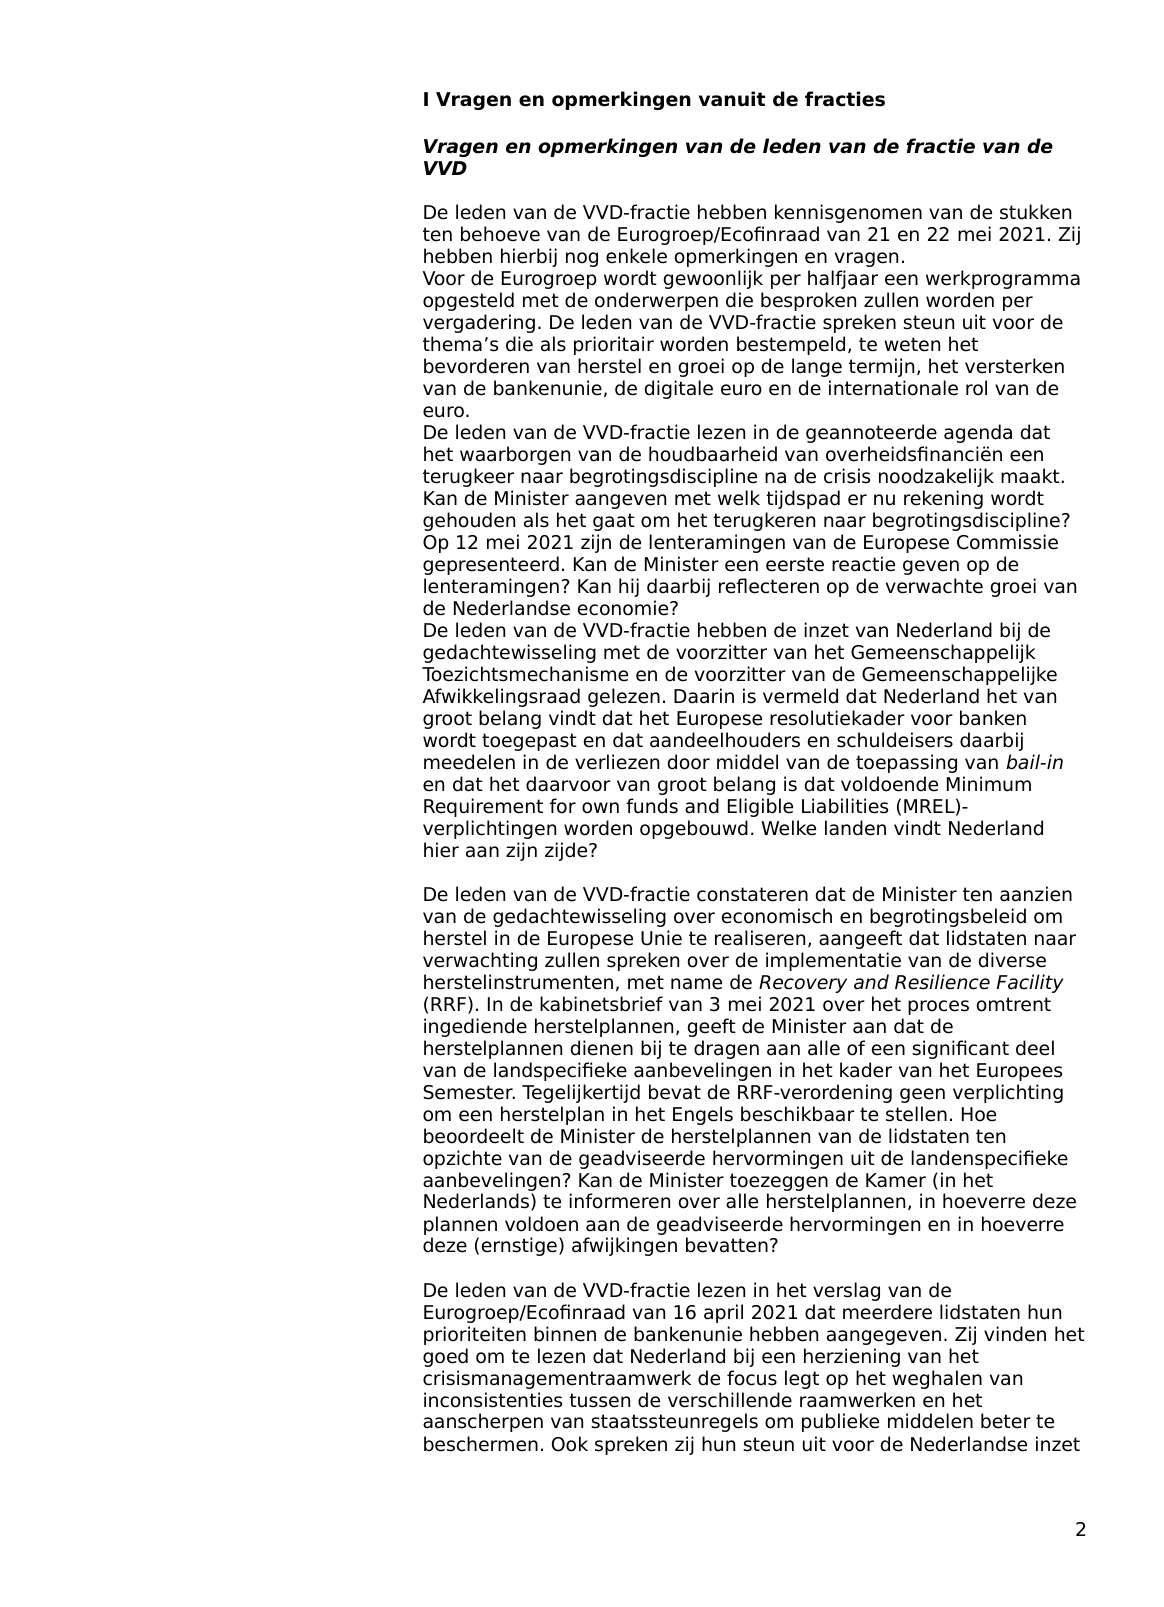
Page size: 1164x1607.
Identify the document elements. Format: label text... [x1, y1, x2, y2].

text De leden van de VVD-fractie lezen in de geannoteerde agenda dat het waarborgen van de houdbaarheid van overheidsfinanciën een terugkeer naar begrotingsdiscipline na de crisis noodzakelijk maakt. Kan de Minister aangeven met welk tijdspad er nu rekening wordt gehouden als het gaat om het terugkeren naar begrotingsdiscipline? [422, 422, 1087, 532]
text De leden van de VVD-fractie lezen in het verslag van de Eurogroep/Ecofinraad van 16 april 2021 dat meerdere lidstaten hun prioriteiten binnen de bankenunie hebben aangegeven. Zij vinden het goed om te lezen dat Nederland bij een herziening van het crisismanagementraamwerk de focus legt op het weghalen van inconsistenties tussen de verschillende raamwerken en het aanscherpen van staatssteunregels om publieke middelen beter te beschermen. Ook spreken zij hun steun uit voor de Nederlandse inzet [422, 1279, 1087, 1455]
text De leden van de VVD-fractie hebben kennisgenomen van de stukken ten behoeve van de Eurogroep/Ecofinraad van 21 en 22 mei 2021. Zij hebben hierbij nog enkele opmerkingen en vragen. [422, 202, 1087, 268]
text De leden van de VVD-fractie constateren dat de Minister ten aanzien van de gedachtewisseling over economisch en begrotingsbeleid om herstel in de Europese Unie te realiseren, aangeeft dat lidstaten naar verwachting zullen spreken over de implementatie van de diverse herstelinstrumenten, met name de Recovery and Resilience Facility (RRF). In de kabinetsbrief van 3 mei 2021 over het proces omtrent ingediende herstelplannen, geeft de Minister aan dat de herstelplannen dienen bij te dragen aan alle of een significant deel van de landspecifieke aanbevelingen in het kader van het Europees Semester. Tegelijkertijd bevat de RRF-verordening geen verplichting om een herstelplan in het Engels beschikbaar te stellen. Hoe beoordeelt de Minister de herstelplannen van de lidstaten ten opzichte van de geadviseerde hervormingen uit de landenspecifieke aanbevelingen? Kan de Minister toezeggen de Kamer (in het Nederlands) te informeren over alle herstelplannen, in hoeverre deze plannen voldoen aan de geadviseerde hervormingen en in hoeverre deze (ernstige) afwijkingen bevatten? [422, 884, 1087, 1257]
subtitle Vragen en opmerkingen van de leden van de fractie van de VVD [422, 136, 1087, 180]
text De leden van de VVD-fractie hebben de inzet van Nederland bij de gedachtewisseling met de voorzitter van het Gemeenschappelijk Toezichtsmechanisme en de voorzitter van de Gemeenschappelijke Afwikkelingsraad gelezen. Daarin is vermeld dat Nederland het van groot belang vindt dat het Europese resolutiekader voor banken wordt toegepast en dat aandeelhouders en schuldeisers daarbij meedelen in de verliezen door middel van de toepassing van bail-in en dat het daarvoor van groot belang is dat voldoende Minimum Requirement for own funds and Eligible Liabilities (MREL)-verplichtingen worden opgebouwd. Welke landen vindt Nederland hier aan zijn zijde? [422, 620, 1087, 862]
text Voor de Eurogroep wordt gewoonlijk per halfjaar een werkprogramma opgesteld met de onderwerpen die besproken zullen worden per vergadering. De leden van de VVD-fractie spreken steun uit voor de thema’s die als prioritair worden bestempeld, te weten het bevorderen van herstel en groei op de lange termijn, het versterken van de bankenunie, de digitale euro en de internationale rol van de euro. [422, 268, 1087, 422]
subtitle I Vragen en opmerkingen vanuit de fracties [422, 89, 1087, 111]
text Op 12 mei 2021 zijn de lenteramingen van de Europese Commissie gepresenteerd. Kan de Minister een eerste reactie geven op de lenteramingen? Kan hij daarbij reflecteren op de verwachte groei van de Nederlandse economie? [422, 532, 1087, 620]
